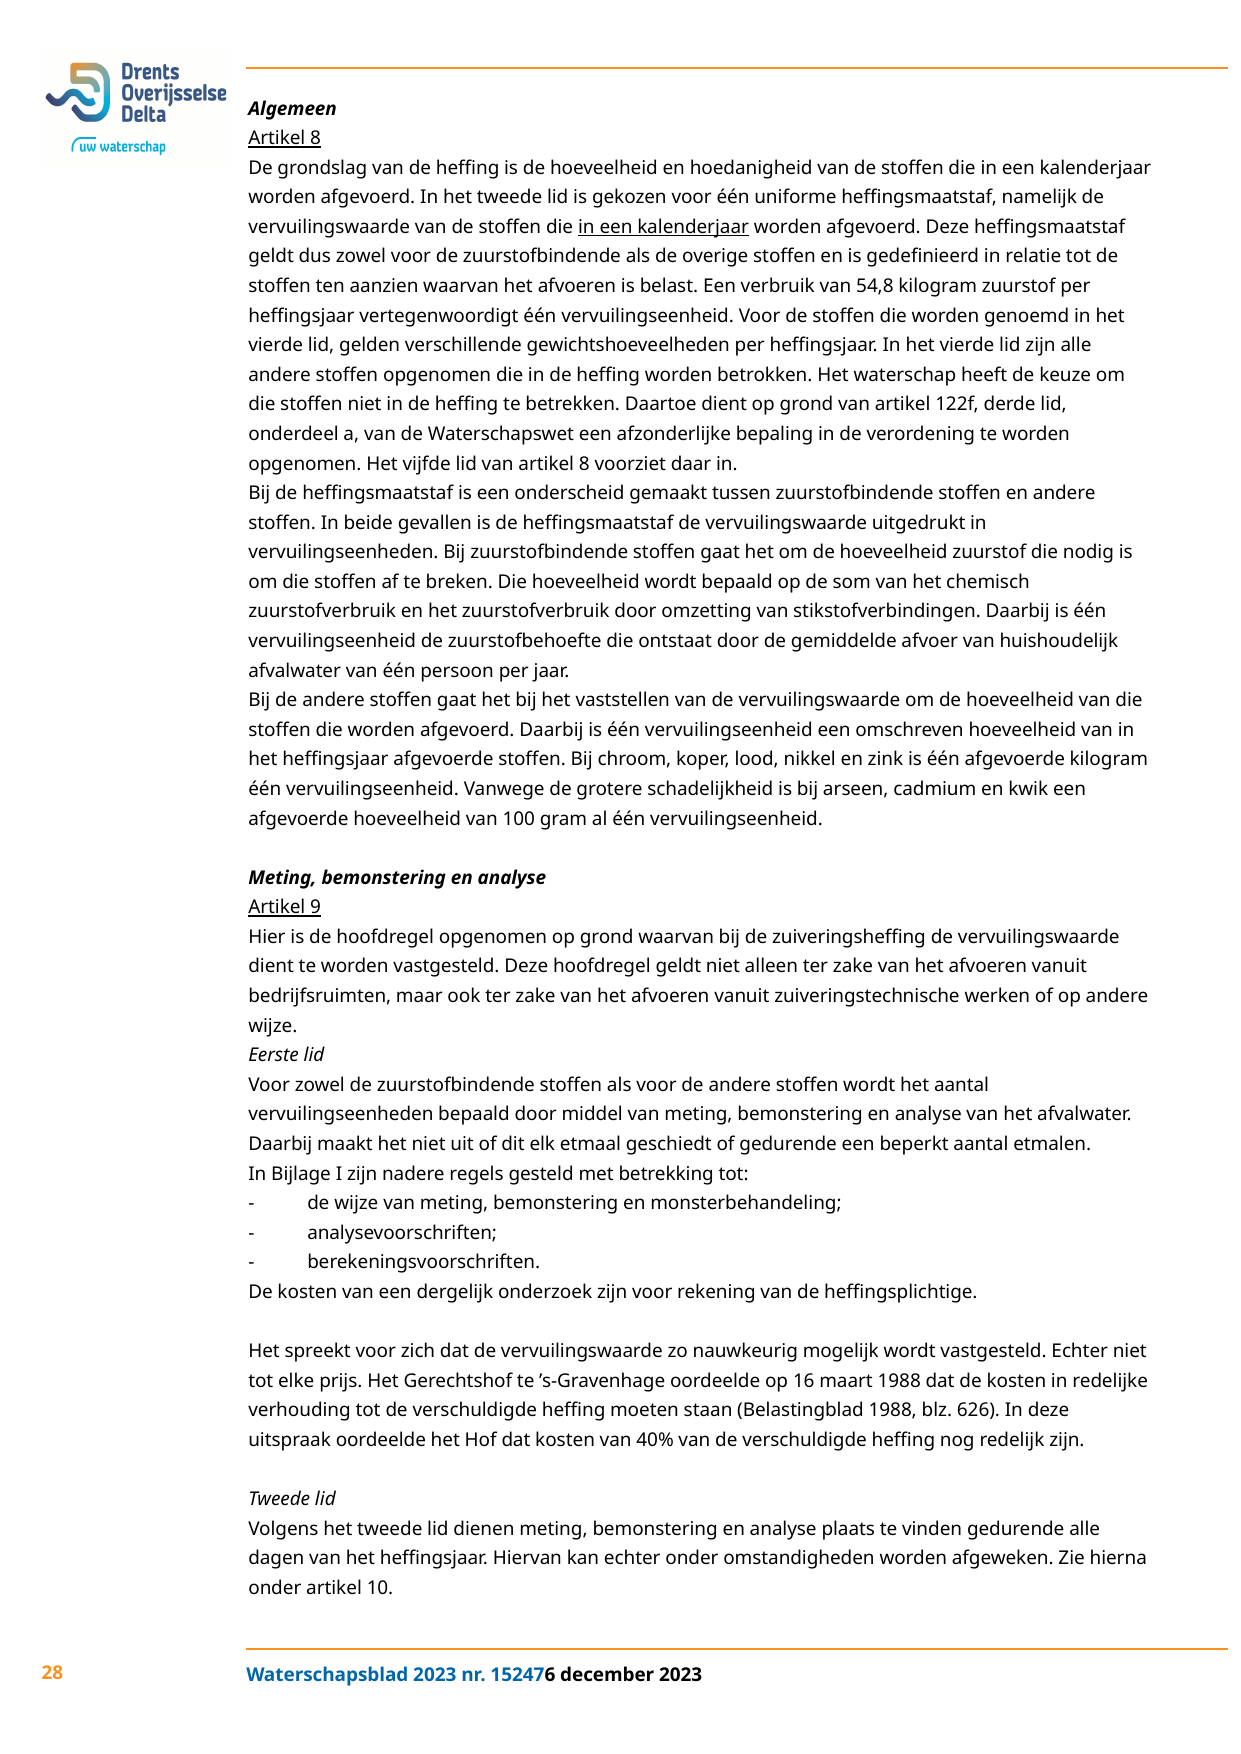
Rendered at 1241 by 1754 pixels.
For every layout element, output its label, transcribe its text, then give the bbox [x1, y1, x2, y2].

text In Bijlage I zijn nadere regels gesteld met betrekking tot: [248, 1160, 1152, 1186]
text De kosten van een dergelijk onderzoek zijn voor rekening van de heffingsplichtige. [248, 1278, 1152, 1304]
text Bij de heffingsmaatstaf is een onderscheid gemaakt tussen zuurstofbindende stoffen en andere stoffen. In beide gevallen is de heffingsmaatstaf de vervuilingswaarde uitgedrukt in vervuilingseenheden. Bij zuurstofbindende stoffen gaat het om de hoeveelheid zuurstof die nodig is om die stoffen af te breken. Die hoeveelheid wordt bepaald op de som van het chemisch zuurstofverbruik en het zuurstofverbruik door omzetting van stikstofverbindingen. Daarbij is één vervuilingseenheid de zuurstofbehoefte die ontstaat door de gemiddelde afvoer van huishoudelijk afvalwater van één persoon per jaar. [248, 479, 1152, 683]
text Algemeen [248, 95, 1152, 121]
list berekeningsvoorschriften. [248, 1248, 1152, 1274]
text Voor zowel de zuurstofbindende stoffen als voor de andere stoffen wordt het aantal vervuilingseenheden bepaald door middel van meting, bemonstering en analyse van het afvalwater. Daarbij maakt het niet uit of dit elk etmaal geschiedt of gedurende een beperkt aantal etmalen. [248, 1071, 1152, 1156]
text Artikel 9 [248, 893, 1152, 919]
text Artikel 8 [248, 124, 1152, 150]
text Bij de andere stoffen gaat het bij het vaststellen van de vervuilingswaarde om de hoeveelheid van die stoffen die worden afgevoerd. Daarbij is één vervuilingseenheid een omschreven hoeveelheid van in het heffingsjaar afgevoerde stoffen. Bij chroom, koper, lood, nikkel en zink is één afgevoerde kilogram één vervuilingseenheid. Vanwege de grotere schadelijkheid is bij arseen, cadmium en kwik een afgevoerde hoeveelheid van 100 gram al één vervuilingseenheid. [248, 686, 1152, 831]
text Tweede lid [248, 1485, 1152, 1511]
picture [41, 47, 231, 172]
list de wijze van meting, bemonstering en monsterbehandeling; [248, 1189, 1152, 1215]
text Meting, bemonstering en analyse [248, 864, 1152, 890]
text Hier is de hoofdregel opgenomen op grond waarvan bij de zuiveringsheffing de vervuilingswaarde dient te worden vastgesteld. Deze hoofdregel geldt niet alleen ter zake van het afvoeren vanuit bedrijfsruimten, maar ook ter zake van het afvoeren vanuit zuiveringstechnische werken of op andere wijze. [248, 923, 1152, 1038]
list analysevoorschriften; [248, 1219, 1152, 1245]
text De grondslag van de heffing is de hoeveelheid en hoedanigheid van de stoffen die in een kalenderjaar worden afgevoerd. In het tweede lid is gekozen voor één uniforme heffingsmaatstaf, namelijk de vervuilingswaarde van de stoffen die in een kalenderjaar worden afgevoerd. Deze heffingsmaatstaf geldt dus zowel voor de zuurstofbindende als de overige stoffen en is gedefinieerd in relatie tot de stoffen ten aanzien waarvan het afvoeren is belast. Een verbruik van 54,8 kilogram zuurstof per heffingsjaar vertegenwoordigt één vervuilingseenheid. Voor de stoffen die worden genoemd in het vierde lid, gelden verschillende gewichtshoeveelheden per heffingsjaar. In het vierde lid zijn alle andere stoffen opgenomen die in de heffing worden betrokken. Het waterschap heeft de keuze om die stoffen niet in de heffing te betrekken. Daartoe dient op grond van artikel 122f, derde lid, onderdeel a, van de Waterschapswet een afzonderlijke bepaling in de verordening te worden opgenomen. Het vijfde lid van artikel 8 voorziet daar in. [248, 154, 1152, 476]
text Volgens het tweede lid dienen meting, bemonstering en analyse plaats te vinden gedurende alle dagen van het heffingsjaar. Hiervan kan echter onder omstandigheden worden afgeweken. Zie hierna onder artikel 10. [248, 1515, 1152, 1600]
text Eerste lid [248, 1041, 1152, 1067]
text Het spreekt voor zich dat de vervuilingswaarde zo nauwkeurig mogelijk wordt vastgesteld. Echter niet tot elke prijs. Het Gerechtshof te ’s-Gravenhage oordeelde op 16 maart 1988 dat de kosten in redelijke verhouding tot de verschuldigde heffing moeten staan (Belastingblad 1988, blz. 626). In deze uitspraak oordeelde het Hof dat kosten van 40% van de verschuldigde heffing nog redelijk zijn. [248, 1337, 1152, 1452]
